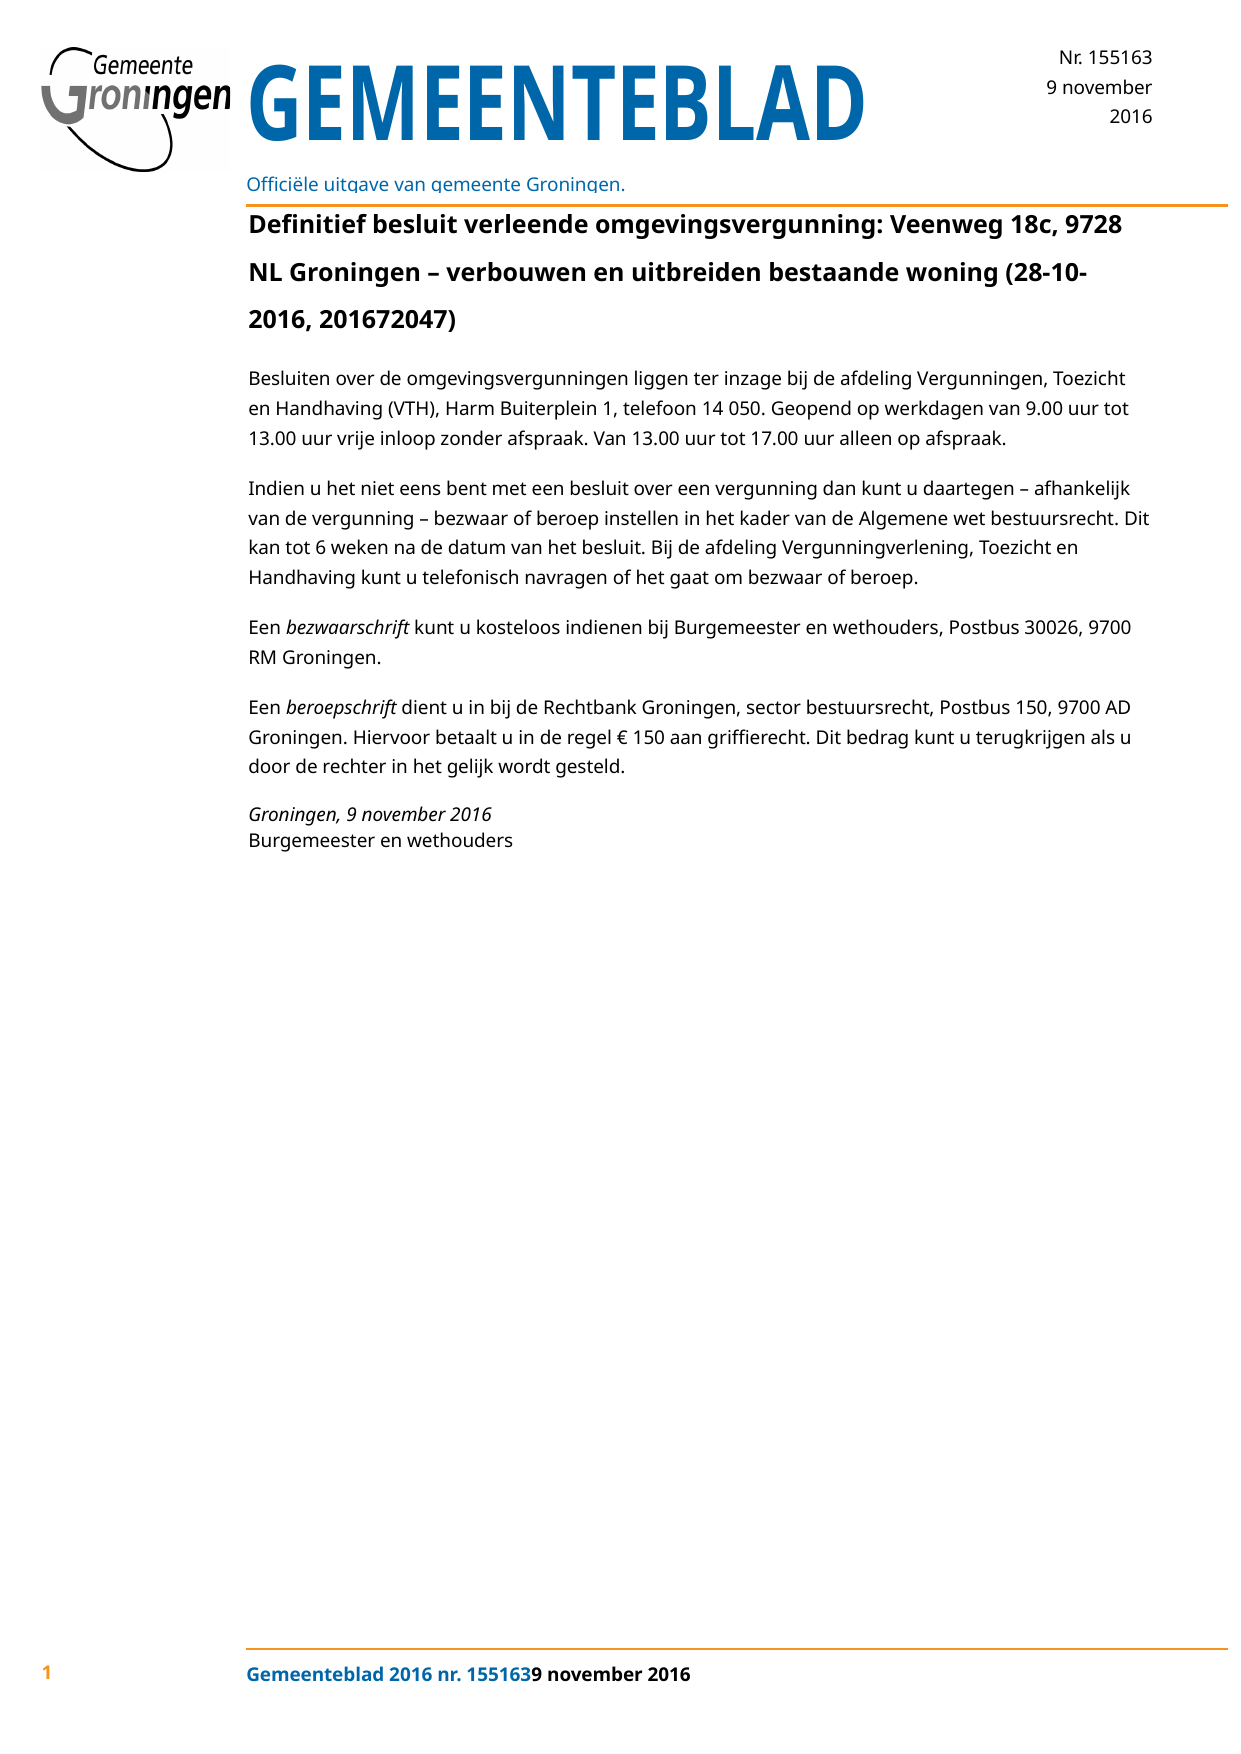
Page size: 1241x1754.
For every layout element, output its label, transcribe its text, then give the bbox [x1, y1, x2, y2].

text Een beroepschrift dient u in bij de Rechtbank Groningen, sector bestuursrecht, Postbus 150, 9700 AD Groningen. Hiervoor betaalt u in de regel € 150 aan griffierecht. Dit bedrag kunt u terugkrijgen als u door de rechter in het gelijk wordt gesteld. [248, 694, 1152, 779]
text Besluiten over de omgevingsvergunningen liggen ter inzage bij de afdeling Vergunningen, Toezicht en Handhaving (VTH), Harm Buiterplein 1, telefoon 14 050. Geopend op werkdagen van 9.00 uur tot 13.00 uur vrije inloop zonder afspraak. Van 13.00 uur tot 17.00 uur alleen op afspraak. [248, 366, 1152, 450]
picture [41, 47, 231, 172]
text Indien u het niet eens bent met een besluit over een vergunning dan kunt u daartegen – afhankelijk van de vergunning – bezwaar of beroep instellen in het kader van de Algemene wet bestuursrecht. Dit kan tot 6 weken na de datum van het besluit. Bij de afdeling Vergunningverlening, Toezicht en Handhaving kunt u telefonisch navragen of het gaat om bezwaar of beroep. [248, 475, 1152, 589]
text Groningen, 9 november 2016 [248, 801, 1152, 827]
text Een bezwaarschrift kunt u kosteloos indienen bij Burgemeester en wethouders, Postbus 30026, 9700 RM Groningen. [248, 614, 1152, 669]
text Burgemeester en wethouders [248, 827, 1152, 853]
text Definitief besluit verleende omgevingsvergunning: Veenweg 18c, 9728 NL Groningen – verbouwen en uitbreiden bestaande woning (28-10-2016, 201672047) [248, 207, 1152, 336]
